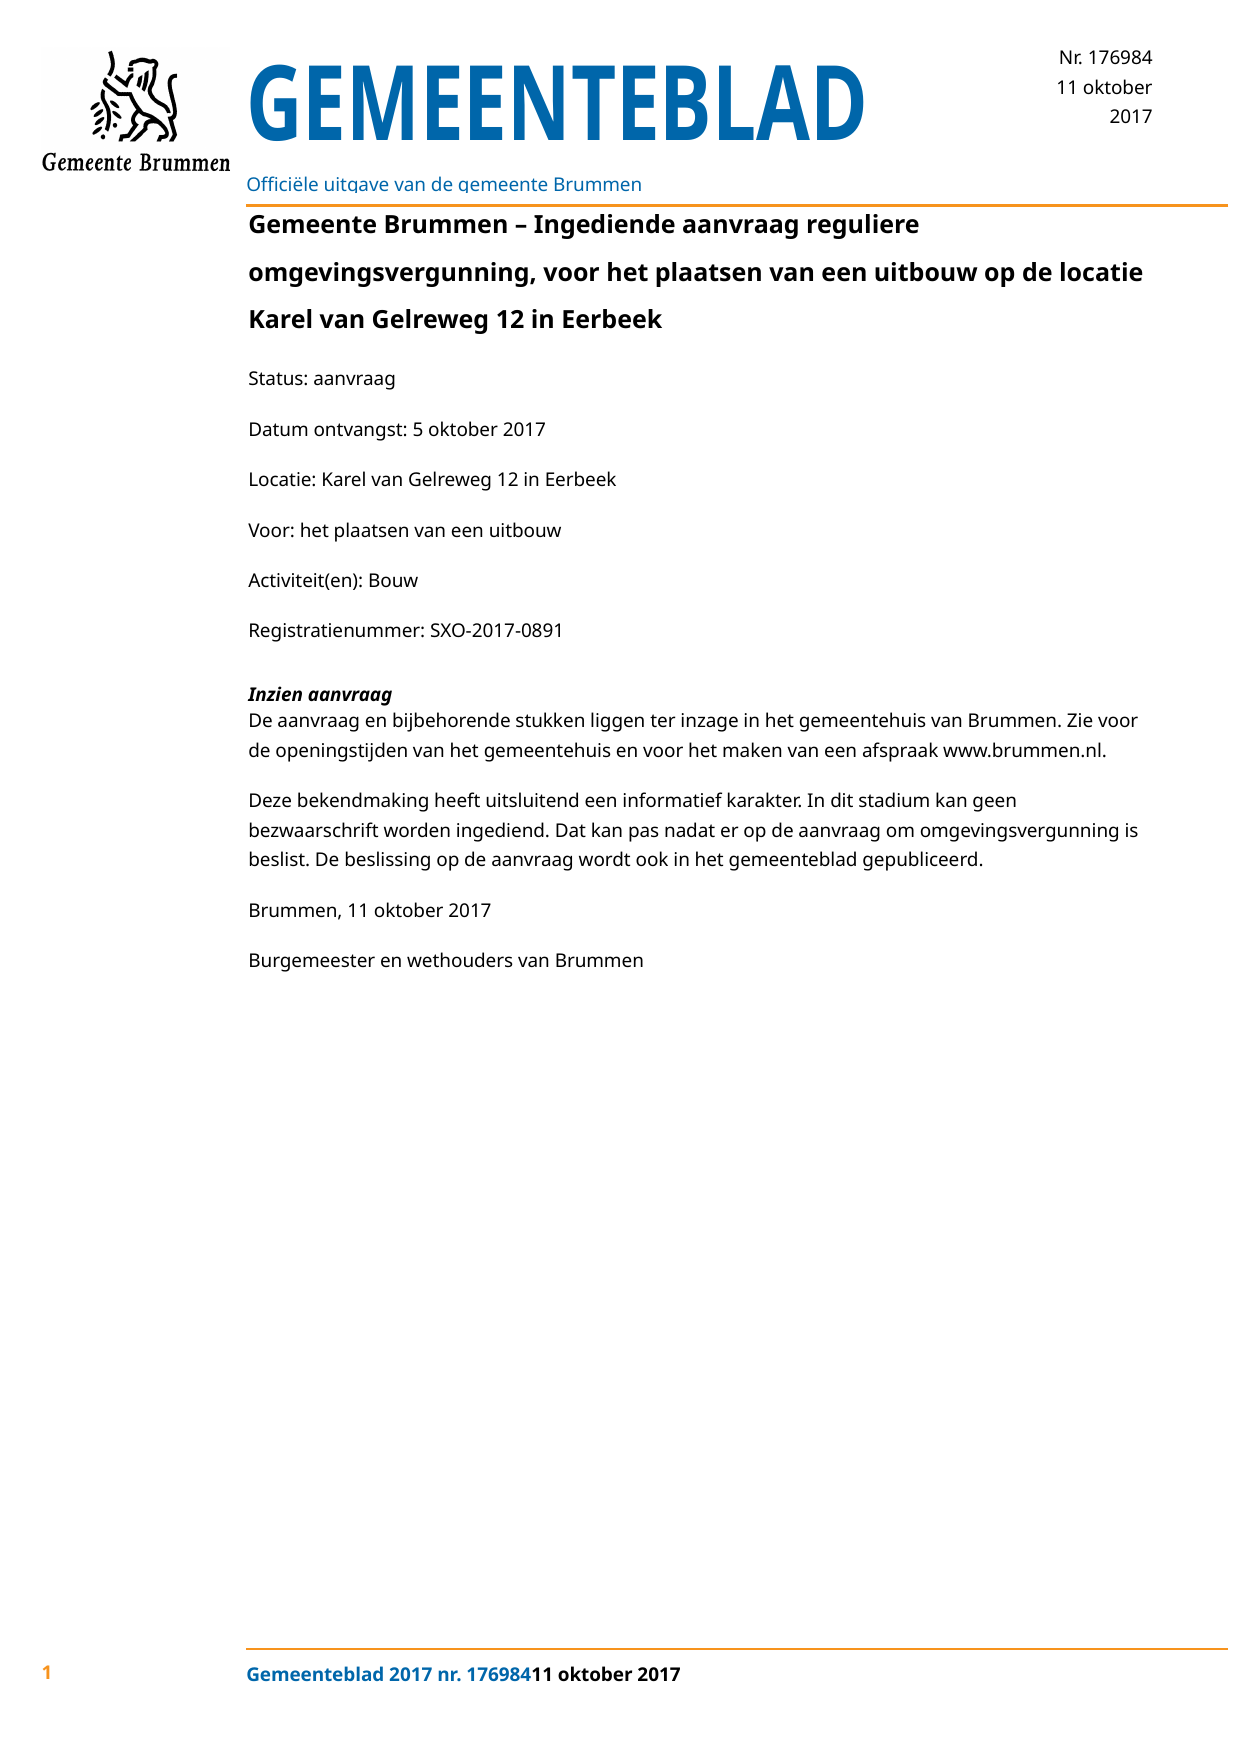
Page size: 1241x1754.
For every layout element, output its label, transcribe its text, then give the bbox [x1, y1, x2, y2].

text Brummen, 11 oktober 2017 [248, 897, 1152, 923]
text Status: aanvraag [248, 366, 1152, 391]
text Deze bekendmaking heeft uitsluitend een informatief karakter. In dit stadium kan geen bezwaarschrift worden ingediend. Dat kan pas nadat er op de aanvraag om omgevingsvergunning is beslist. De beslissing op de aanvraag wordt ook in het gemeenteblad gepubliceerd. [248, 787, 1152, 872]
picture [41, 47, 231, 172]
text Activiteit(en): Bouw [248, 567, 1152, 593]
text Locatie: Karel van Gelreweg 12 in Eerbeek [248, 466, 1152, 492]
text Inzien aanvraag [248, 682, 1152, 707]
text Registratienummer: SXO-2017-0891 [248, 618, 1152, 643]
text Voor: het plaatsen van een uitbouw [248, 517, 1152, 542]
text De aanvraag en bijbehorende stukken liggen ter inzage in het gemeentehuis van Brummen. Zie voor de openingstijden van het gemeentehuis en voor het maken van een afspraak www.brummen.nl. [248, 707, 1152, 763]
text Datum ontvangst: 5 oktober 2017 [248, 416, 1152, 442]
text Gemeente Brummen – Ingediende aanvraag reguliere omgevingsvergunning, voor het plaatsen van een uitbouw op de locatie Karel van Gelreweg 12 in Eerbeek [248, 207, 1152, 336]
text Burgemeester en wethouders van Brummen [248, 947, 1152, 973]
